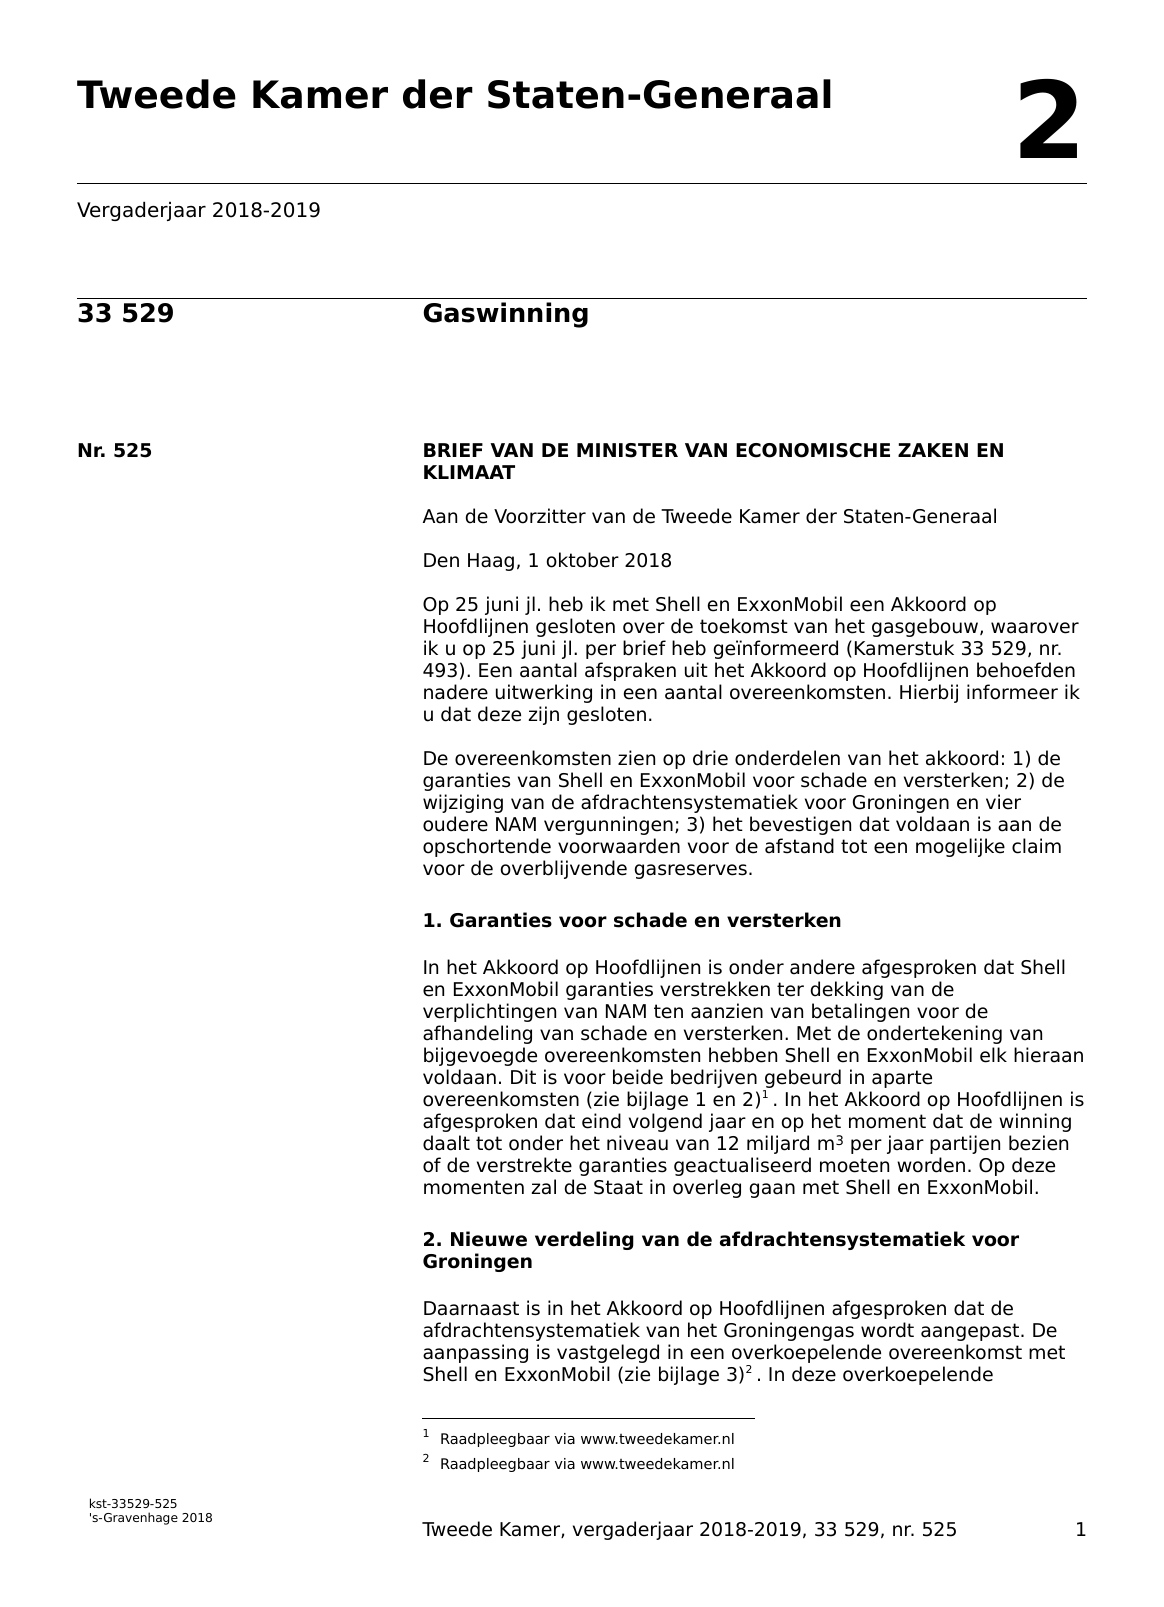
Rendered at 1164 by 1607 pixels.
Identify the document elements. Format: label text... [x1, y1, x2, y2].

text Aan de Voorzitter van de Tweede Kamer der Staten-Generaal [422, 506, 1087, 528]
text Daarnaast is in het Akkoord op Hoofdlijnen afgesproken dat de afdrachtensystematiek van het Groningengas wordt aangepast. De aanpassing is vastgelegd in een overkoepelende overeenkomst met Shell en ExxonMobil (zie bijlage 3). In deze overkoepelende [422, 1298, 1087, 1386]
text In het Akkoord op Hoofdlijnen is onder andere afgesproken dat Shell en ExxonMobil garanties verstrekken ter dekking van de verplichtingen van NAM ten aanzien van betalingen voor de afhandeling van schade en versterken. Met de ondertekening van bijgevoegde overeenkomsten hebben Shell en ExxonMobil elk hieraan voldaan. Dit is voor beide bedrijven gebeurd in aparte overeenkomsten (zie bijlage 1 en 2). In het Akkoord op Hoofdlijnen is afgesproken dat eind volgend jaar en op het moment dat de winning daalt tot onder het niveau van 12 miljard m3 per jaar partijen bezien of de verstrekte garanties geactualiseerd moeten worden. Op deze momenten zal de Staat in overleg gaan met Shell en ExxonMobil. [422, 957, 1087, 1199]
text Raadpleegbaar via www.tweedekamer.nl [422, 1427, 1087, 1449]
subtitle 33 529 Gaswinning [77, 299, 1087, 329]
table_cell Vergaderjaar 2018-2019 [77, 184, 1087, 298]
text Raadpleegbaar via www.tweedekamer.nl [422, 1452, 1087, 1474]
text De overeenkomsten zien op drie onderdelen van het akkoord: 1) de garanties van Shell en ExxonMobil voor schade en versterken; 2) de wijziging van de afdrachtensystematiek voor Groningen en vier oudere NAM vergunningen; 3) het bevestigen dat voldaan is aan de opschortende voorwaarden voor de afstand tot een mogelijke claim voor de overblijvende gasreserves. [422, 748, 1087, 880]
subtitle 1. Garanties voor schade en versterken [422, 910, 1087, 932]
table_header Tweede Kamer der Staten-Generaal [77, 59, 886, 183]
text Den Haag, 1 oktober 2018 [422, 550, 1087, 572]
text Op 25 juni jl. heb ik met Shell en ExxonMobil een Akkoord op Hoofdlijnen gesloten over de toekomst van het gasgebouw, waarover ik u op 25 juni jl. per brief heb geïnformeerd (Kamerstuk 33 529, nr. 493). Een aantal afspraken uit het Akkoord op Hoofdlijnen behoefden nadere uitwerking in een aantal overeenkomsten. Hierbij informeer ik u dat deze zijn gesloten. [422, 594, 1087, 726]
text kst-33529-525 [88, 1497, 323, 1511]
subtitle Nr. 525 BRIEF VAN DE MINISTER VAN ECONOMISCHE ZAKEN EN KLIMAAT [77, 440, 1087, 484]
table_header 2 [886, 59, 1087, 183]
text 's-Gravenhage 2018 [88, 1511, 323, 1525]
subtitle 2. Nieuwe verdeling van de afdrachtensystematiek voor Groningen [422, 1229, 1087, 1273]
